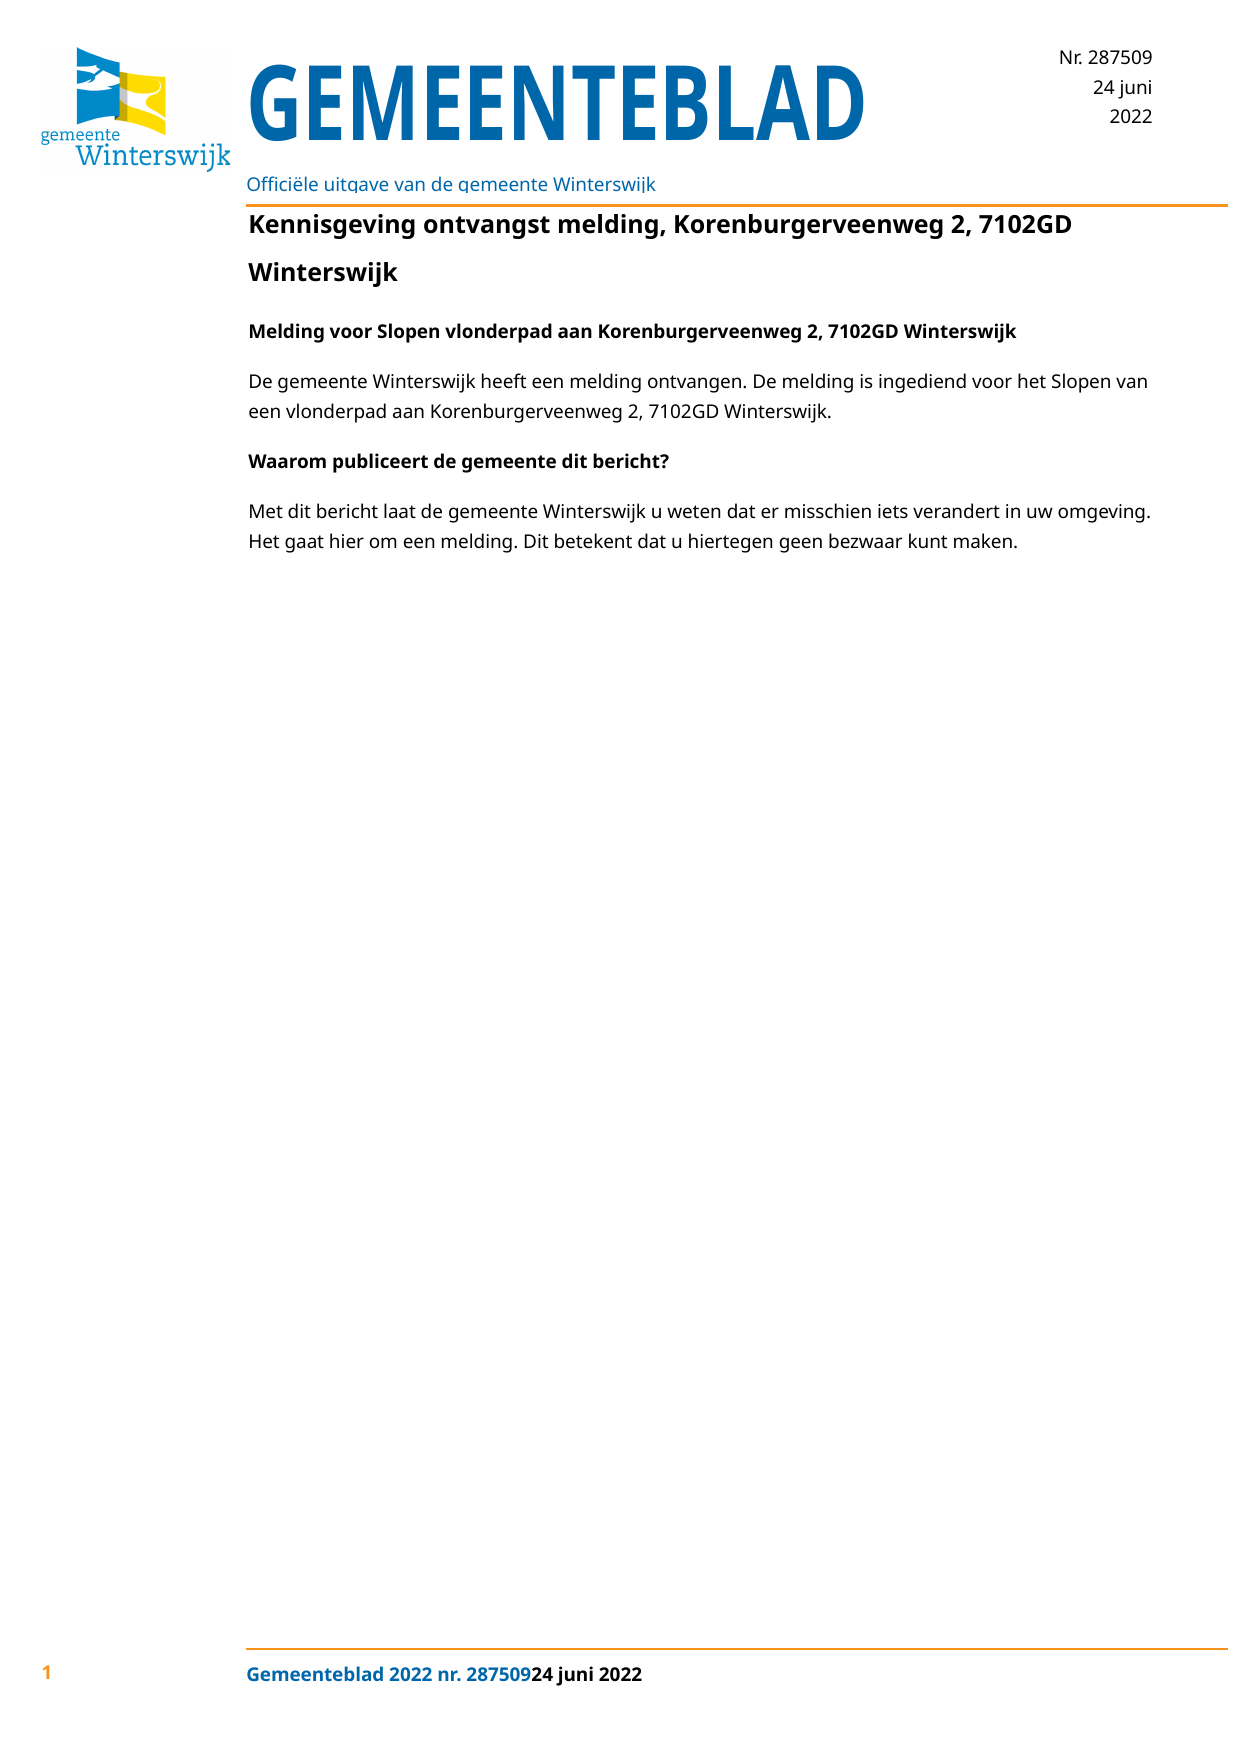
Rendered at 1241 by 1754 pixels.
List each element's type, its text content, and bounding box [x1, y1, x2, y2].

text De gemeente Winterswijk heeft een melding ontvangen. De melding is ingediend voor het Slopen van een vlonderpad aan Korenburgerveenweg 2, 7102GD Winterswijk. [248, 368, 1152, 424]
text Waarom publiceert de gemeente dit bericht? [248, 448, 1152, 474]
picture [41, 47, 231, 172]
text Met dit bericht laat de gemeente Winterswijk u weten dat er misschien iets verandert in uw omgeving. Het gaat hier om een melding. Dit betekent dat u hiertegen geen bezwaar kunt maken. [248, 499, 1152, 554]
text Melding voor Slopen vlonderpad aan Korenburgerveenweg 2, 7102GD Winterswijk [248, 318, 1152, 344]
picture [225, 153, 231, 162]
text Kennisgeving ontvangst melding, Korenburgerveenweg 2, 7102GD Winterswijk [248, 207, 1152, 288]
